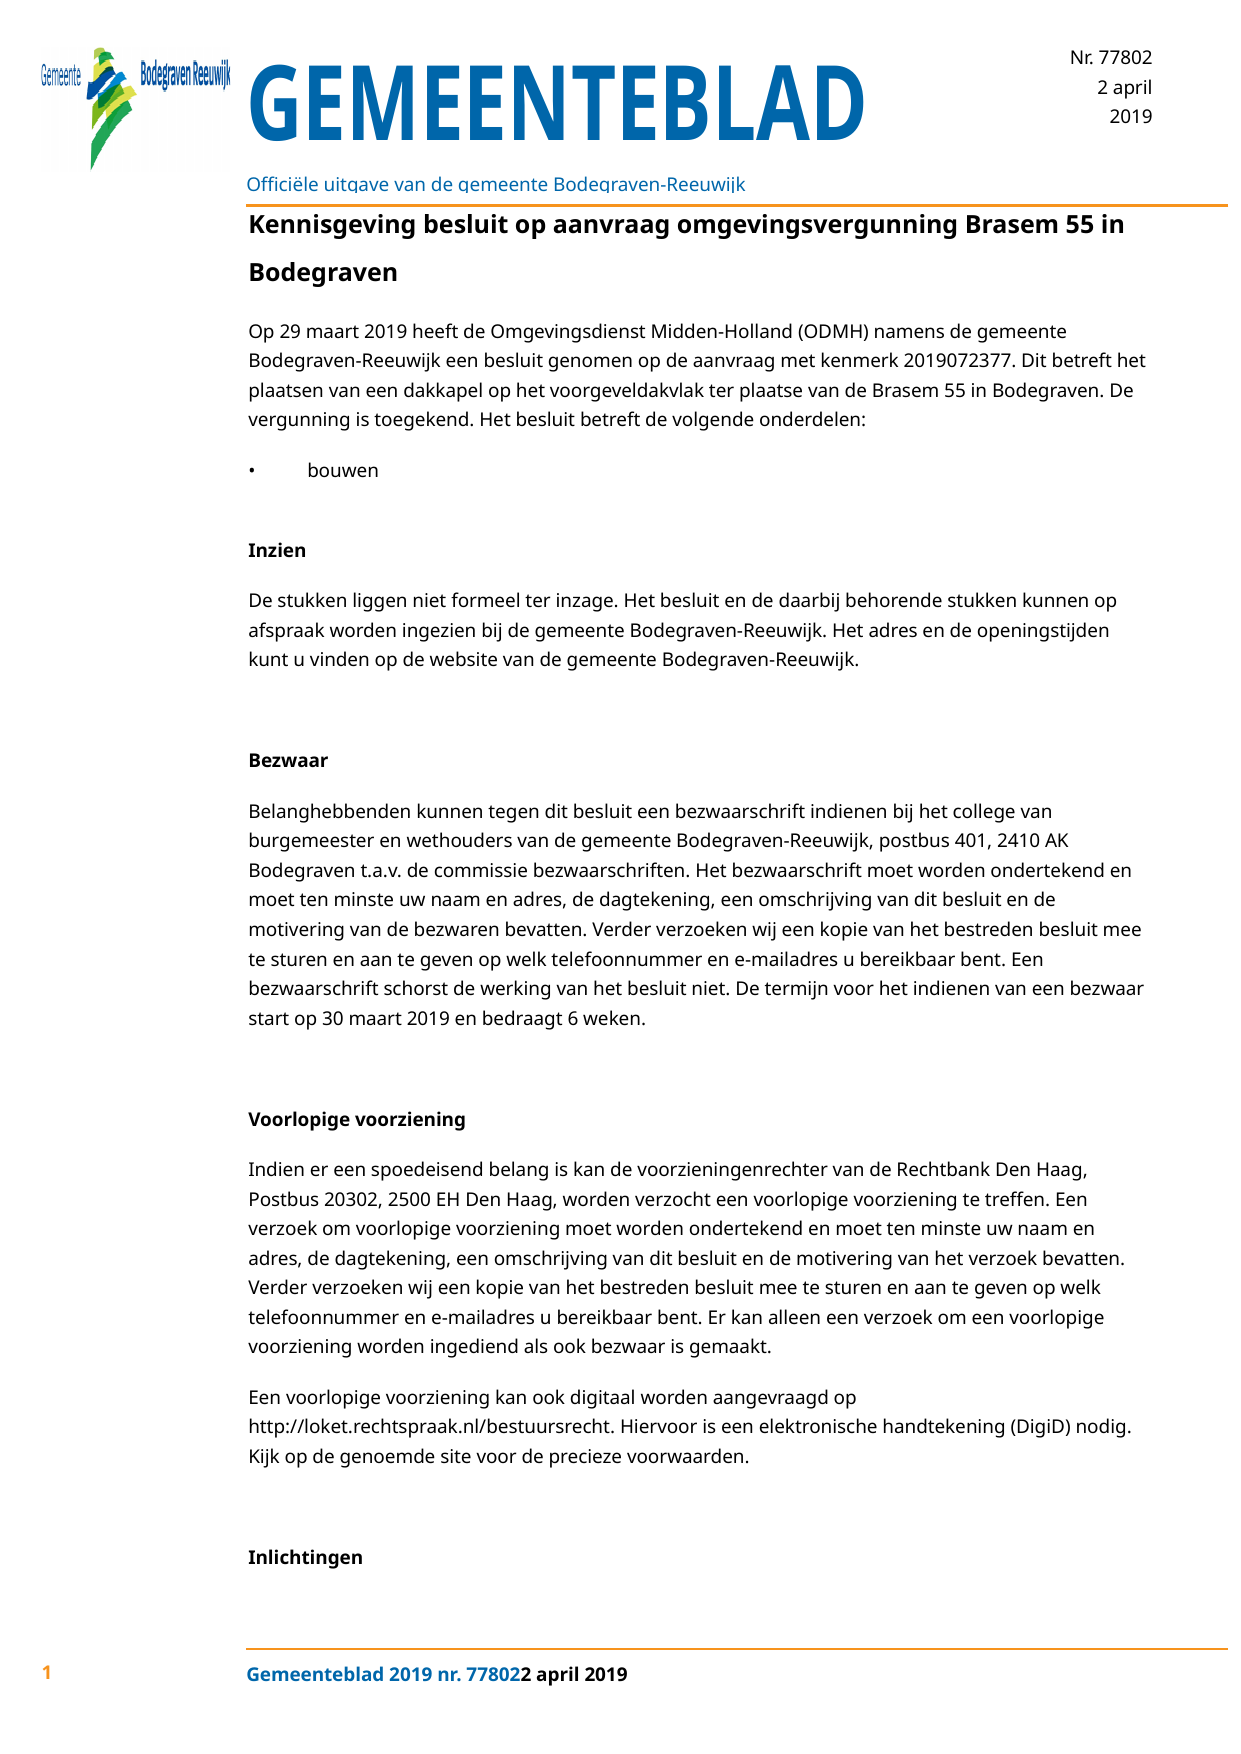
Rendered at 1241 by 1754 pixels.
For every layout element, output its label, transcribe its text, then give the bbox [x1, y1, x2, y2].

picture [41, 47, 231, 172]
text Inzien [248, 537, 1152, 563]
list bouwen [248, 457, 1152, 483]
text Voorlopige voorziening [248, 1106, 1152, 1132]
text Indien er een spoedeisend belang is kan de voorzieningenrechter van de Rechtbank Den Haag, Postbus 20302, 2500 EH Den Haag, worden verzocht een voorlopige voorziening te treffen. Een verzoek om voorlopige voorziening moet worden ondertekend en moet ten minste uw naam en adres, de dagtekening, een omschrijving van dit besluit en de motivering van het verzoek bevatten. Verder verzoeken wij een kopie van het bestreden besluit mee te sturen en aan te geven op welk telefoonnummer en e-mailadres u bereikbaar bent. Er kan alleen een verzoek om een voorlopige voorziening worden ingediend als ook bezwaar is gemaakt. [248, 1156, 1152, 1359]
text Belanghebbenden kunnen tegen dit besluit een bezwaarschrift indienen bij het college van burgemeester en wethouders van de gemeente Bodegraven-Reeuwijk, postbus 401, 2410 AK Bodegraven t.a.v. de commissie bezwaarschriften. Het bezwaarschrift moet worden ondertekend en moet ten minste uw naam en adres, de dagtekening, een omschrijving van dit besluit en de motivering van de bezwaren bevatten. Verder verzoeken wij een kopie van het bestreden besluit mee te sturen en aan te geven op welk telefoonnummer en e-mailadres u bereikbaar bent. Een bezwaarschrift schorst de werking van het besluit niet. De termijn voor het indienen van een bezwaar start op 30 maart 2019 en bedraagt 6 weken. [248, 798, 1152, 1031]
text Een voorlopige voorziening kan ook digitaal worden aangevraagd op http://loket.rechtspraak.nl/bestuursrecht. Hiervoor is een elektronische handtekening (DigiD) nodig. Kijk op de genoemde site voor de precieze voorwaarden. [248, 1384, 1152, 1469]
text Op 29 maart 2019 heeft de Omgevingsdienst Midden-Holland (ODMH) namens de gemeente Bodegraven-Reeuwijk een besluit genomen op de aanvraag met kenmerk 2019072377. Dit betreft het plaatsen van een dakkapel op het voorgeveldakvlak ter plaatse van de Brasem 55 in Bodegraven. De vergunning is toegekend. Het besluit betreft de volgende onderdelen: [248, 318, 1152, 432]
text Inlichtingen [248, 1544, 1152, 1570]
text Kennisgeving besluit op aanvraag omgevingsvergunning Brasem 55 in Bodegraven [248, 207, 1152, 288]
text Bezwaar [248, 747, 1152, 773]
text De stukken liggen niet formeel ter inzage. Het besluit en de daarbij behorende stukken kunnen op afspraak worden ingezien bij de gemeente Bodegraven-Reeuwijk. Het adres en de openingstijden kunt u vinden op de website van de gemeente Bodegraven-Reeuwijk. [248, 587, 1152, 672]
